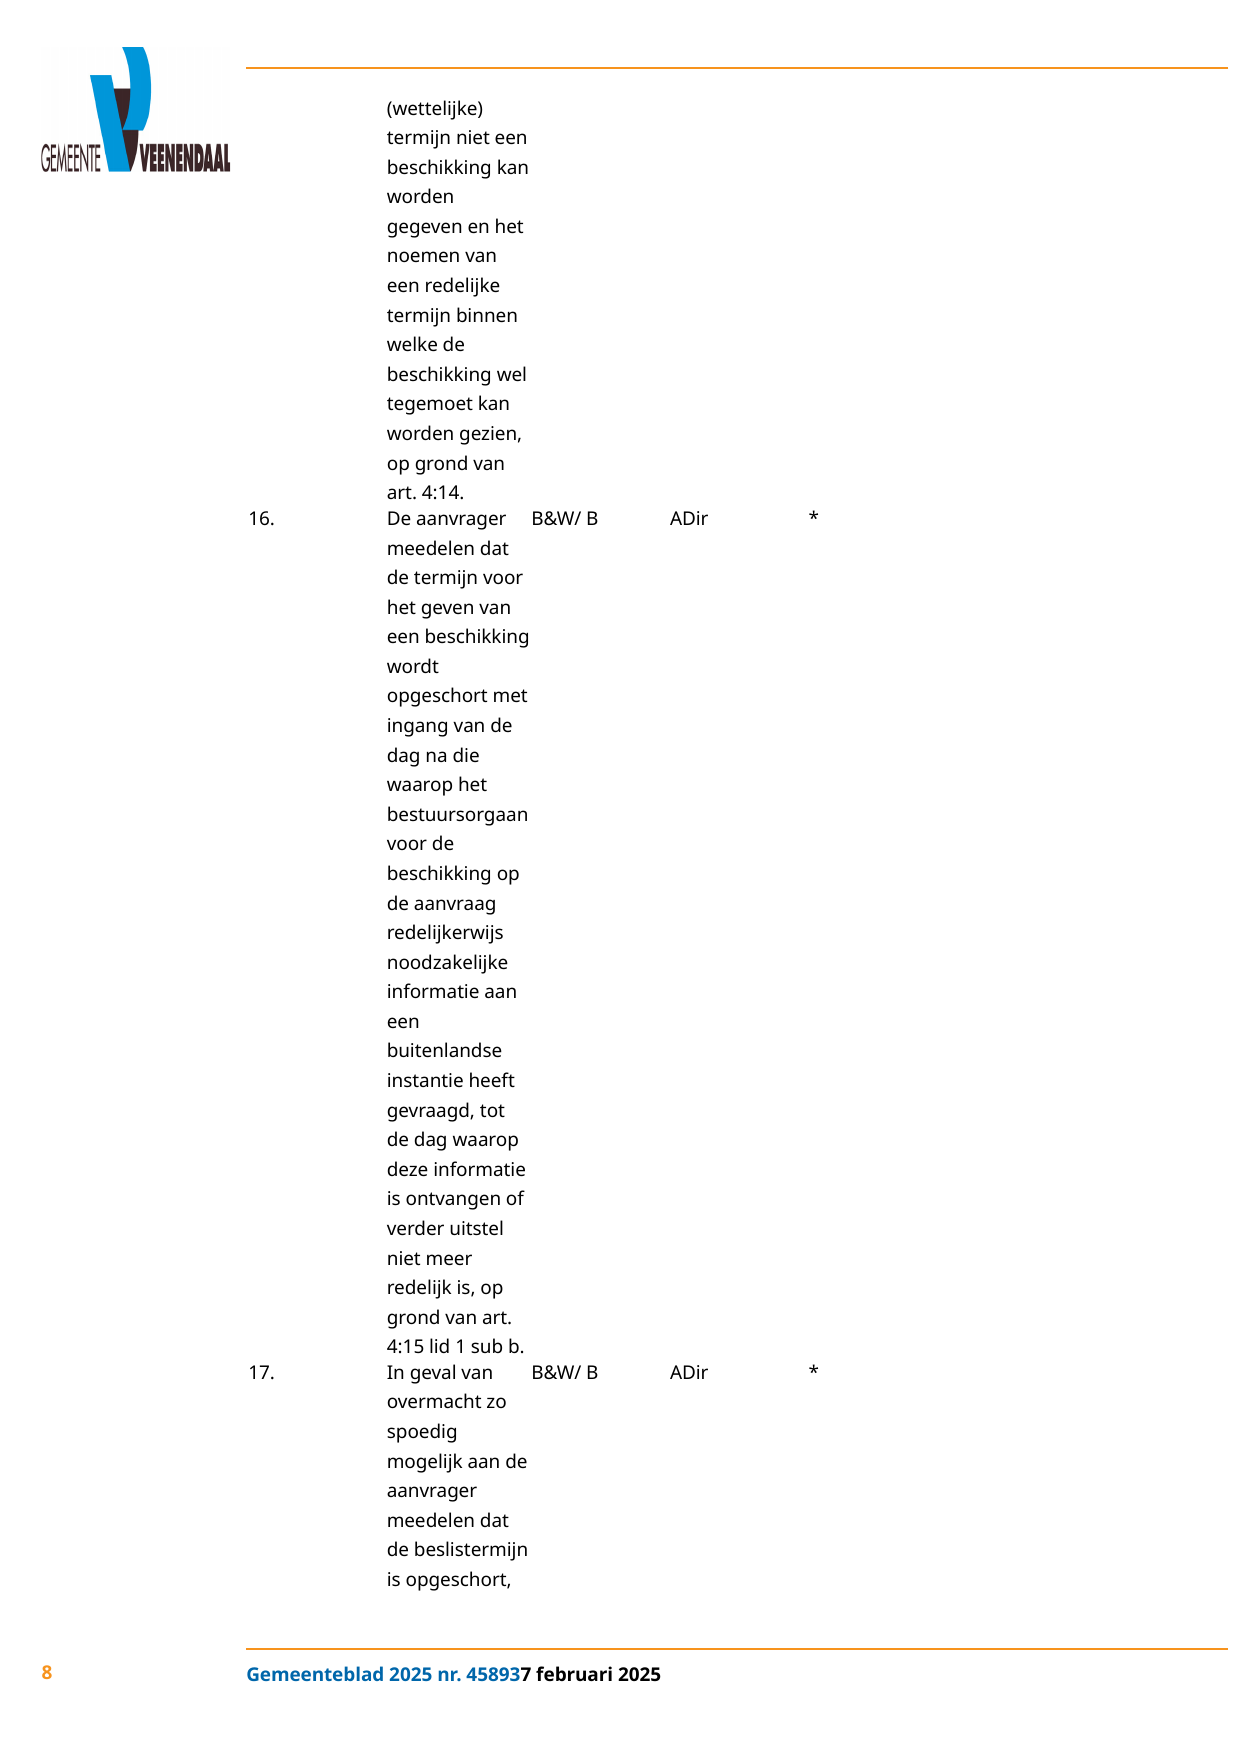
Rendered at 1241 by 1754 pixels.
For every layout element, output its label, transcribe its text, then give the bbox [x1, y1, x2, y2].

table_cell [947, 1359, 1152, 1592]
table_cell [947, 505, 1152, 1359]
table_cell [947, 95, 1152, 505]
table_cell [808, 95, 947, 505]
table_cell ADir [670, 505, 808, 1359]
table_cell De aanvrager meedelen dat de termijn voor het geven van een beschikking wordt opgeschort met ingang van de dag na die waarop het bestuursorgaan voor de beschikking op de aanvraag redelijkerwijs noodzakelijke informatie aan een buitenlandse instantie heeft gevraagd, tot de dag waarop deze informatie is ontvangen of verder uitstel niet meer redelijk is, op grond van art. 4:15 lid 1 sub b. [387, 505, 531, 1359]
table_cell (wettelijke) termijn niet een beschikking kan worden gegeven en het noemen van een redelijke termijn binnen welke de beschikking wel tegemoet kan worden gezien, op grond van art. 4:14. [387, 95, 531, 505]
table_cell ADir [670, 1359, 808, 1592]
table_cell * [808, 505, 947, 1359]
table_cell [531, 95, 670, 505]
table_cell * [808, 1359, 947, 1592]
table_cell 16. [248, 505, 387, 1359]
table_cell B&W/ B [531, 505, 670, 1359]
table_cell [670, 95, 808, 505]
table_cell B&W/ B [531, 1359, 670, 1592]
table_cell 17. [248, 1359, 387, 1592]
table_cell [248, 95, 387, 505]
picture [41, 47, 130, 172]
picture [123, 47, 231, 172]
table_cell In geval van overmacht zo spoedig mogelijk aan de aanvrager meedelen dat de beslistermijn is opgeschort, [387, 1359, 531, 1592]
